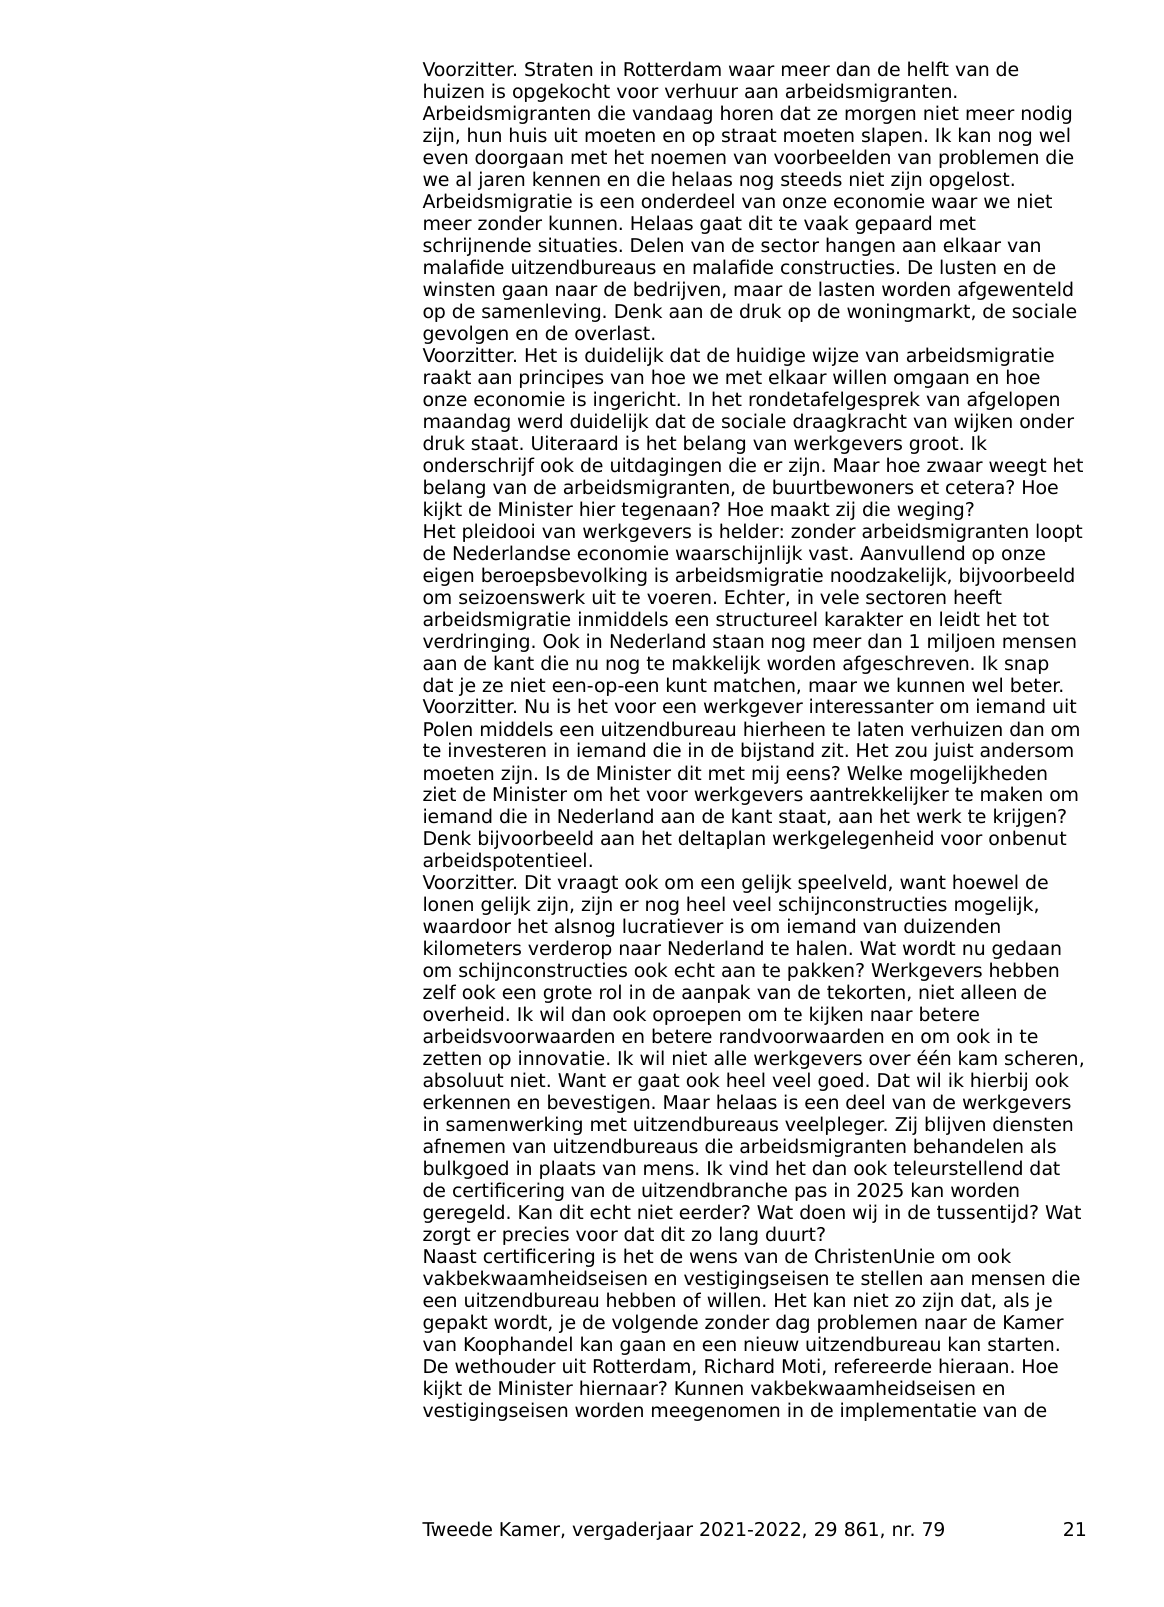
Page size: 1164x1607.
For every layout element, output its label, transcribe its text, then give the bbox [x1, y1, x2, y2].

text Voorzitter. Straten in Rotterdam waar meer dan de helft van de huizen is opgekocht voor verhuur aan arbeidsmigranten. Arbeidsmigranten die vandaag horen dat ze morgen niet meer nodig zijn, hun huis uit moeten en op straat moeten slapen. Ik kan nog wel even doorgaan met het noemen van voorbeelden van problemen die we al jaren kennen en die helaas nog steeds niet zijn opgelost. Arbeidsmigratie is een onderdeel van onze economie waar we niet meer zonder kunnen. Helaas gaat dit te vaak gepaard met schrijnende situaties. Delen van de sector hangen aan elkaar van malafide uitzendbureaus en malafide constructies. De lusten en de winsten gaan naar de bedrijven, maar de lasten worden afgewenteld op de samenleving. Denk aan de druk op de woningmarkt, de sociale gevolgen en de overlast. [422, 59, 1087, 345]
text Voorzitter. Dit vraagt ook om een gelijk speelveld, want hoewel de lonen gelijk zijn, zijn er nog heel veel schijnconstructies mogelijk, waardoor het alsnog lucratiever is om iemand van duizenden kilometers verderop naar Nederland te halen. Wat wordt nu gedaan om schijnconstructies ook echt aan te pakken? Werkgevers hebben zelf ook een grote rol in de aanpak van de tekorten, niet alleen de overheid. Ik wil dan ook oproepen om te kijken naar betere arbeidsvoorwaarden en betere randvoorwaarden en om ook in te zetten op innovatie. Ik wil niet alle werkgevers over één kam scheren, absoluut niet. Want er gaat ook heel veel goed. Dat wil ik hierbij ook erkennen en bevestigen. Maar helaas is een deel van de werkgevers in samenwerking met uitzendbureaus veelpleger. Zij blijven diensten afnemen van uitzendbureaus die arbeidsmigranten behandelen als bulkgoed in plaats van mens. Ik vind het dan ook teleurstellend dat de certificering van de uitzendbranche pas in 2025 kan worden geregeld. Kan dit echt niet eerder? Wat doen wij in de tussentijd? Wat zorgt er precies voor dat dit zo lang duurt? [422, 872, 1087, 1246]
text Voorzitter. Nu is het voor een werkgever interessanter om iemand uit Polen middels een uitzendbureau hierheen te laten verhuizen dan om te investeren in iemand die in de bijstand zit. Het zou juist andersom moeten zijn. Is de Minister dit met mij eens? Welke mogelijkheden ziet de Minister om het voor werkgevers aantrekkelijker te maken om iemand die in Nederland aan de kant staat, aan het werk te krijgen? Denk bijvoorbeeld aan het deltaplan werkgelegenheid voor onbenut arbeidspotentieel. [422, 696, 1087, 872]
text Naast certificering is het de wens van de ChristenUnie om ook vakbekwaamheidseisen en vestigingseisen te stellen aan mensen die een uitzendbureau hebben of willen. Het kan niet zo zijn dat, als je gepakt wordt, je de volgende zonder dag problemen naar de Kamer van Koophandel kan gaan en een nieuw uitzendbureau kan starten. De wethouder uit Rotterdam, Richard Moti, refereerde hieraan. Hoe kijkt de Minister hiernaar? Kunnen vakbekwaamheidseisen en vestigingseisen worden meegenomen in de implementatie van de [422, 1246, 1087, 1422]
text Het pleidooi van werkgevers is helder: zonder arbeidsmigranten loopt de Nederlandse economie waarschijnlijk vast. Aanvullend op onze eigen beroepsbevolking is arbeidsmigratie noodzakelijk, bijvoorbeeld om seizoenswerk uit te voeren. Echter, in vele sectoren heeft arbeidsmigratie inmiddels een structureel karakter en leidt het tot verdringing. Ook in Nederland staan nog meer dan 1 miljoen mensen aan de kant die nu nog te makkelijk worden afgeschreven. Ik snap dat je ze niet een-op-een kunt matchen, maar we kunnen wel beter. [422, 521, 1087, 696]
text Voorzitter. Het is duidelijk dat de huidige wijze van arbeidsmigratie raakt aan principes van hoe we met elkaar willen omgaan en hoe onze economie is ingericht. In het rondetafelgesprek van afgelopen maandag werd duidelijk dat de sociale draagkracht van wijken onder druk staat. Uiteraard is het belang van werkgevers groot. Ik onderschrijf ook de uitdagingen die er zijn. Maar hoe zwaar weegt het belang van de arbeidsmigranten, de buurtbewoners et cetera? Hoe kijkt de Minister hier tegenaan? Hoe maakt zij die weging? [422, 345, 1087, 521]
